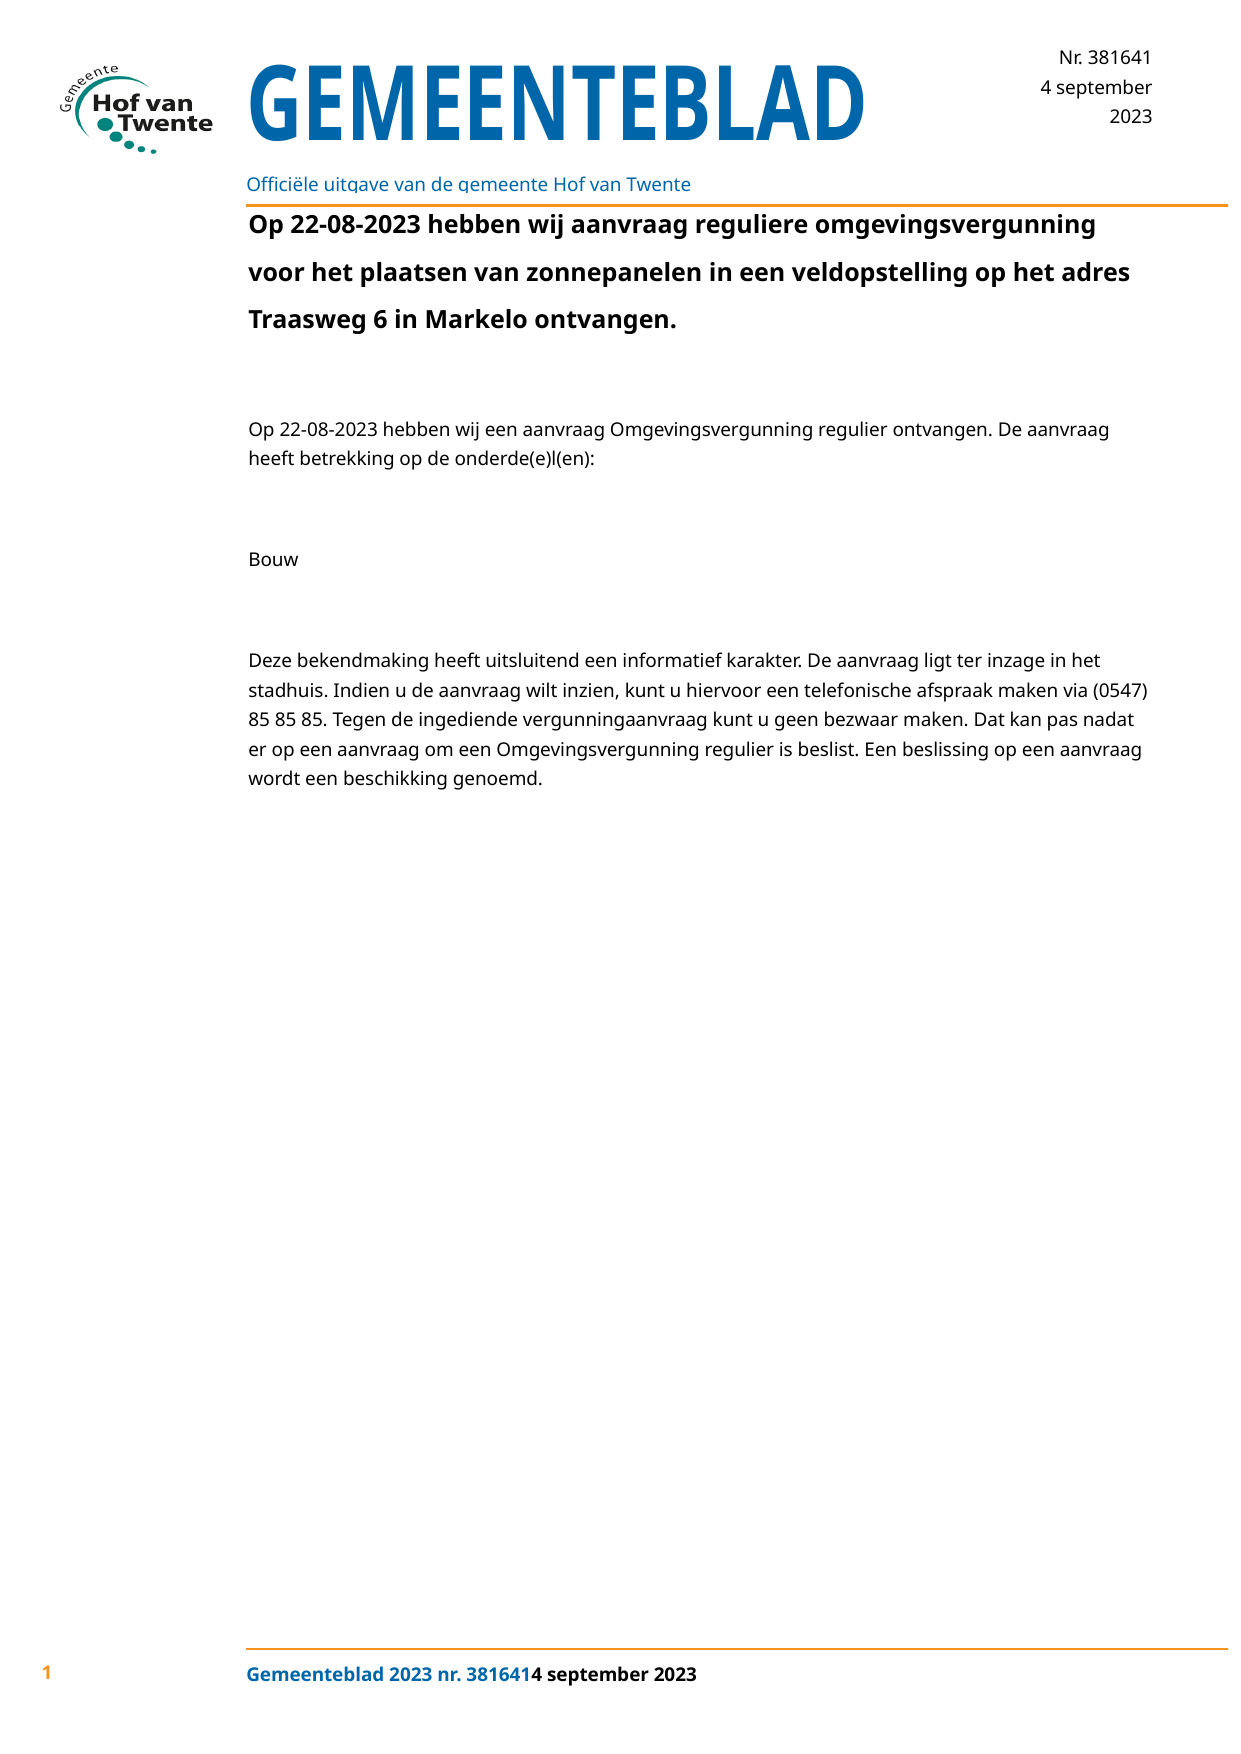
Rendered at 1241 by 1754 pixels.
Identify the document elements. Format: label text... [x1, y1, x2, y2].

text Bouw [248, 546, 1152, 572]
text Deze bekendmaking heeft uitsluitend een informatief karakter. De aanvraag ligt ter inzage in het stadhuis. Indien u de aanvraag wilt inzien, kunt u hiervoor een telefonische afspraak maken via (0547) 85 85 85. Tegen de ingediende vergunningaanvraag kunt u geen bezwaar maken. Dat kan pas nadat er op een aanvraag om een Omgevingsvergunning regulier is beslist. Een beslissing op een aanvraag wordt een beschikking genoemd. [248, 647, 1152, 791]
text Op 22-08-2023 hebben wij een aanvraag Omgevingsvergunning regulier ontvangen. De aanvraag heeft betrekking op de onderde(e)l(en): [248, 416, 1152, 471]
picture [41, 47, 231, 172]
text Op 22-08-2023 hebben wij aanvraag reguliere omgevingsvergunning voor het plaatsen van zonnepanelen in een veldopstelling op het adres Traasweg 6 in Markelo ontvangen. [248, 207, 1152, 336]
